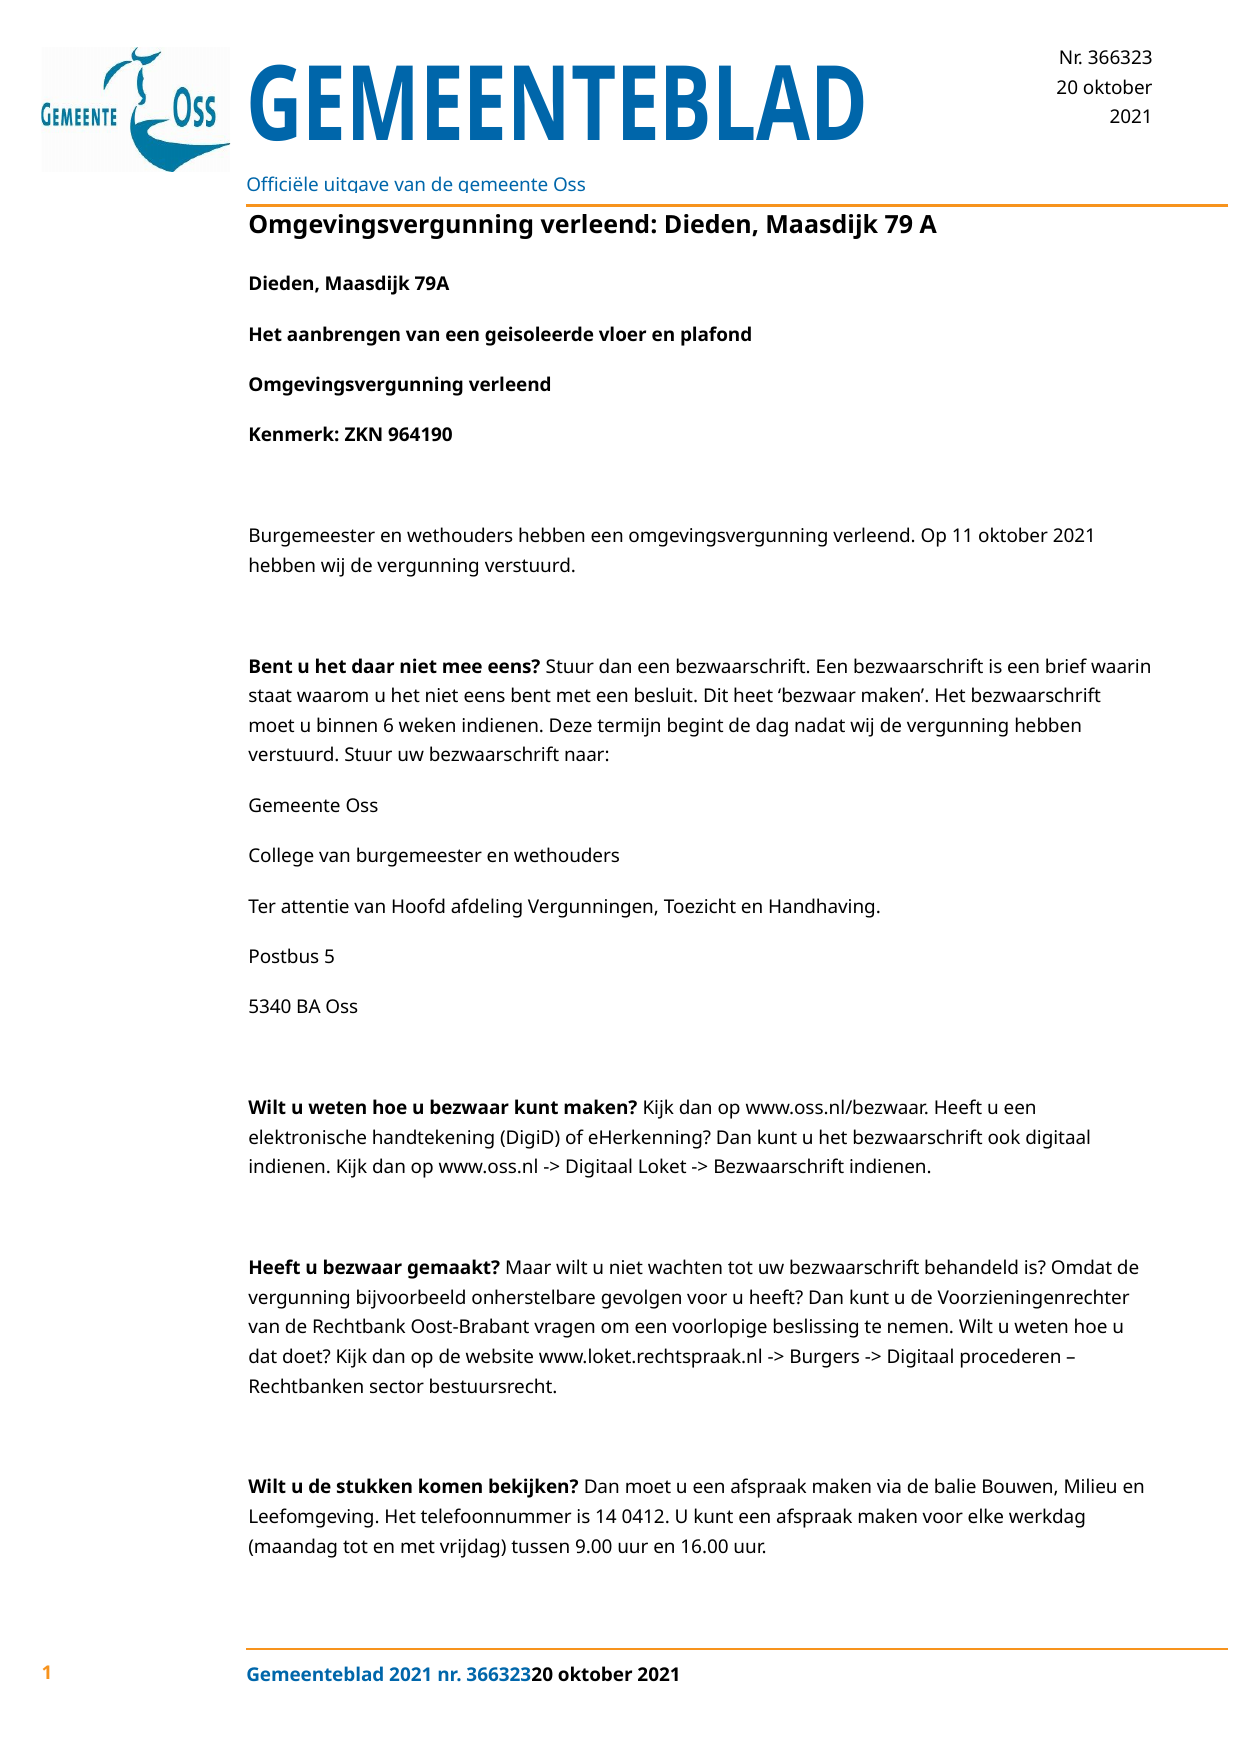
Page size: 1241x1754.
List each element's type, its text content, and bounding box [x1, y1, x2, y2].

text College van burgemeester en wethouders [248, 842, 1152, 868]
text Ter attentie van Hoofd afdeling Vergunningen, Toezicht en Handhaving. [248, 893, 1152, 918]
text Dieden, Maasdijk 79A [248, 270, 1152, 296]
text Omgevingsvergunning verleend [248, 371, 1152, 397]
text Postbus 5 [248, 943, 1152, 969]
text Bent u het daar niet mee eens? Stuur dan een bezwaarschrift. Een bezwaarschrift is een brief waarin staat waarom u het niet eens bent met een besluit. Dit heet ‘bezwaar maken’. Het bezwaarschrift moet u binnen 6 weken indienen. Deze termijn begint de dag nadat wij de vergunning hebben verstuurd. Stuur uw bezwaarschrift naar: [248, 653, 1152, 767]
text Omgevingsvergunning verleend: Dieden, Maasdijk 79 A [248, 207, 1152, 241]
text Burgemeester en wethouders hebben een omgevingsvergunning verleend. Op 11 oktober 2021 hebben wij de vergunning verstuurd. [248, 522, 1152, 578]
text Wilt u de stukken komen bekijken? Dan moet u een afspraak maken via de balie Bouwen, Milieu en Leefomgeving. Het telefoonnummer is 14 0412. U kunt een afspraak maken voor elke werkdag (maandag tot en met vrijdag) tussen 9.00 uur en 16.00 uur. [248, 1474, 1152, 1558]
text Kenmerk: ZKN 964190 [248, 422, 1152, 447]
picture [41, 47, 231, 172]
text Het aanbrengen van een geisoleerde vloer en plafond [248, 321, 1152, 346]
text Gemeente Oss [248, 792, 1152, 818]
text Heeft u bezwaar gemaakt? Maar wilt u niet wachten tot uw bezwaarschrift behandeld is? Omdat de vergunning bijvoorbeeld onherstelbare gevolgen voor u heeft? Dan kunt u de Voorzieningenrechter van de Rechtbank Oost-Brabant vragen om een voorlopige beslissing te nemen. Wilt u weten hoe u dat doet? Kijk dan op de website www.loket.rechtspraak.nl -> Burgers -> Digitaal procederen – Rechtbanken sector bestuursrecht. [248, 1254, 1152, 1398]
text Wilt u weten hoe u bezwaar kunt maken? Kijk dan op www.oss.nl/bezwaar. Heeft u een elektronische handtekening (DigiD) of eHerkenning? Dan kunt u het bezwaarschrift ook digitaal indienen. Kijk dan op www.oss.nl -> Digitaal Loket -> Bezwaarschrift indienen. [248, 1094, 1152, 1179]
text 5340 BA Oss [248, 994, 1152, 1019]
